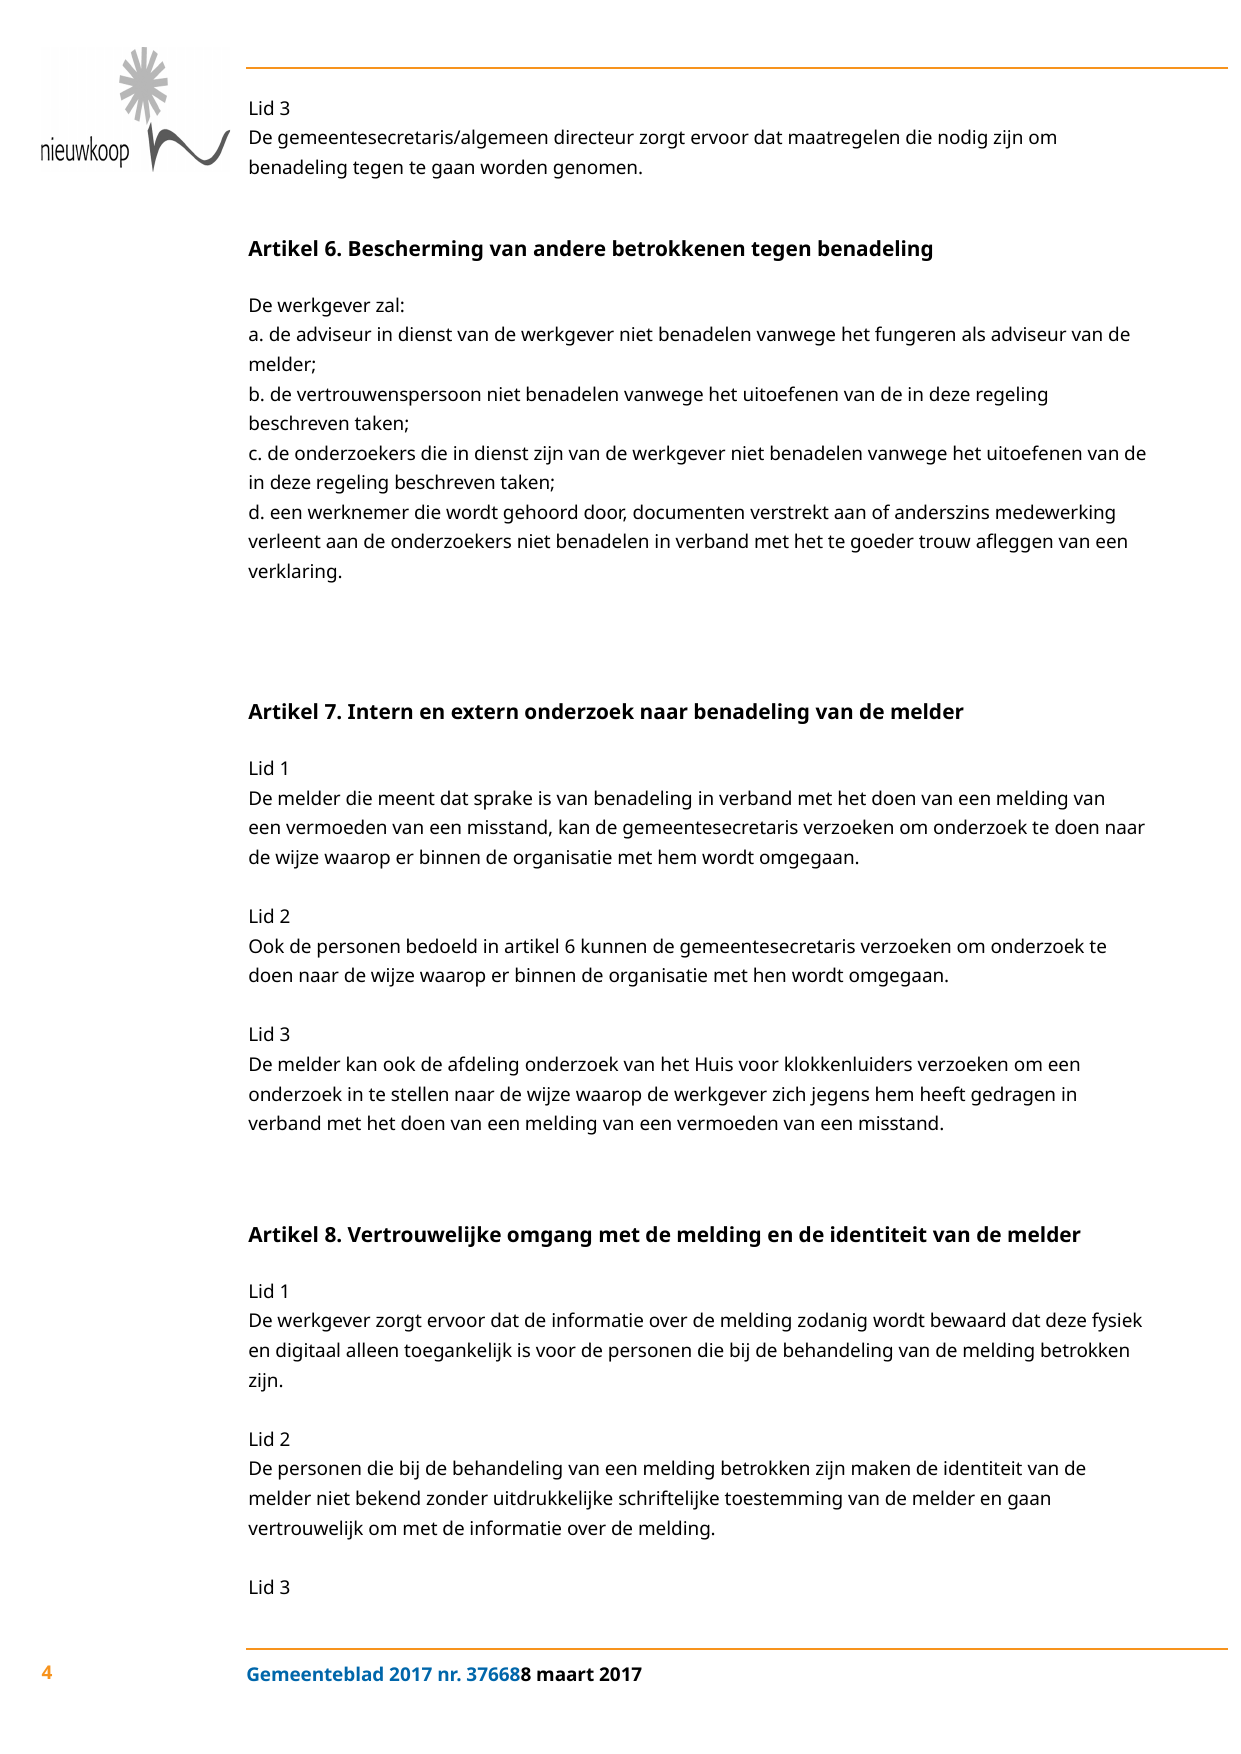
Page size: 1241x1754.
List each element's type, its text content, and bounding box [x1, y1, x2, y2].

text De personen die bij de behandeling van een melding betrokken zijn maken de identiteit van de melder niet bekend zonder uitdrukkelijke schriftelijke toestemming van de melder en gaan vertrouwelijk om met de informatie over de melding. [248, 1456, 1152, 1540]
text c. de onderzoekers die in dienst zijn van de werkgever niet benadelen vanwege het uitoefenen van de in deze regeling beschreven taken; [248, 440, 1152, 495]
text Artikel 7. Intern en extern onderzoek naar benadeling van de melder [248, 697, 1152, 726]
text Lid 2 [248, 903, 1152, 929]
text De gemeentesecretaris/algemeen directeur zorgt ervoor dat maatregelen die nodig zijn om benadeling tegen te gaan worden genomen. [248, 124, 1152, 180]
text b. de vertrouwenspersoon niet benadelen vanwege het uitoefenen van de in deze regeling beschreven taken; [248, 381, 1152, 436]
text De werkgever zal: [248, 292, 1152, 318]
text De werkgever zorgt ervoor dat de informatie over de melding zodanig wordt bewaard dat deze fysiek en digitaal alleen toegankelijk is voor de personen die bij de behandeling van de melding betrokken zijn. [248, 1308, 1152, 1392]
text Lid 1 [248, 755, 1152, 781]
text Ook de personen bedoeld in artikel 6 kunnen de gemeentesecretaris verzoeken om onderzoek te doen naar de wijze waarop er binnen de organisatie met hen wordt omgegaan. [248, 933, 1152, 988]
text Artikel 6. Bescherming van andere betrokkenen tegen benadeling [248, 234, 1152, 262]
text Lid 1 [248, 1278, 1152, 1304]
text Lid 3 [248, 1574, 1152, 1599]
text d. een werknemer die wordt gehoord door, documenten verstrekt aan of anderszins medewerking verleent aan de onderzoekers niet benadelen in verband met het te goeder trouw afleggen van een verklaring. [248, 499, 1152, 584]
text De melder kan ook de afdeling onderzoek van het Huis voor klokkenluiders verzoeken om een onderzoek in te stellen naar de wijze waarop de werkgever zich jegens hem heeft gedragen in verband met het doen van een melding van een vermoeden van een misstand. [248, 1051, 1152, 1136]
picture [41, 47, 231, 172]
text Artikel 8. Vertrouwelijke omgang met de melding en de identiteit van de melder [248, 1220, 1152, 1248]
text Lid 3 [248, 95, 1152, 121]
text Lid 2 [248, 1426, 1152, 1452]
text een vermoeden van een misstand, kan de gemeentesecretaris verzoeken om onderzoek te doen naar de wijze waarop er binnen de organisatie met hem wordt omgegaan. [248, 814, 1152, 870]
text Lid 3 [248, 1022, 1152, 1047]
text De melder die meent dat sprake is van benadeling in verband met het doen van een melding van [248, 785, 1152, 811]
text a. de adviseur in dienst van de werkgever niet benadelen vanwege het fungeren als adviseur van de melder; [248, 322, 1152, 377]
